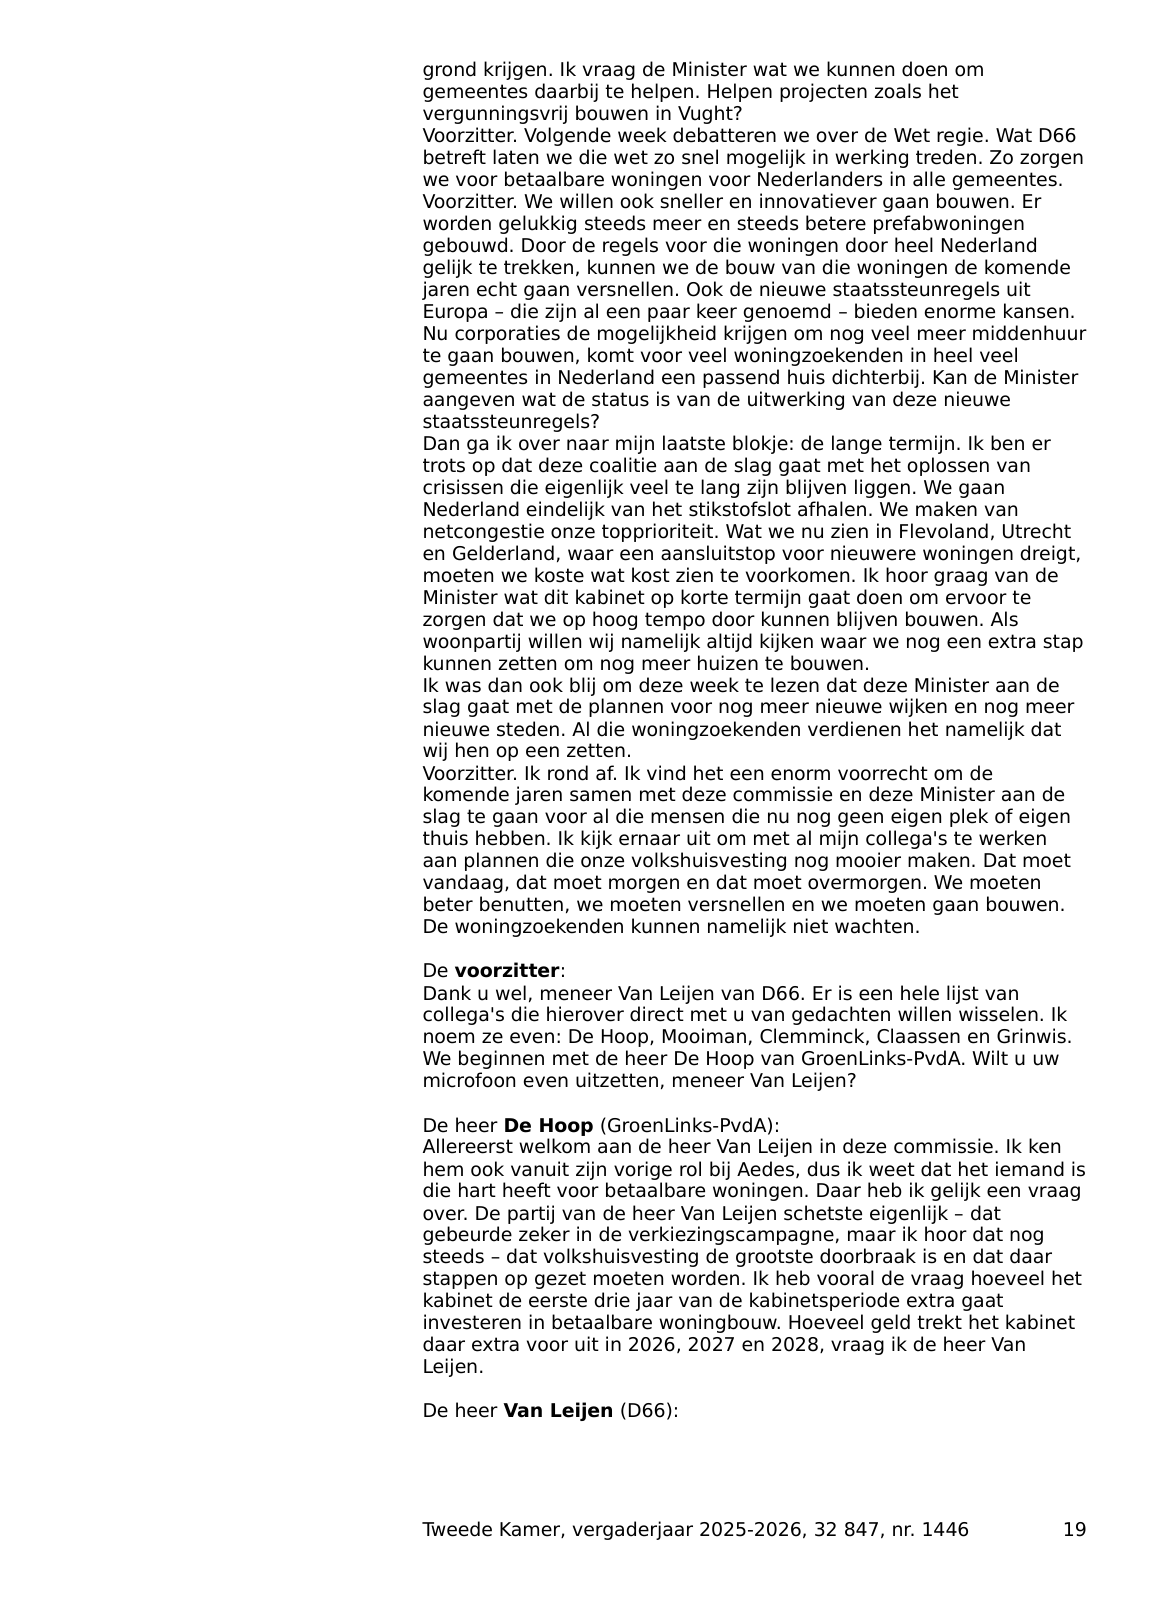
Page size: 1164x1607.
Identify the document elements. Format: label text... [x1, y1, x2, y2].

text Dank u wel, meneer Van Leijen van D66. Er is een hele lijst van collega's die hierover direct met u van gedachten willen wisselen. Ik noem ze even: De Hoop, Mooiman, Clemminck, Claassen en Grinwis. We beginnen met de heer De Hoop van GroenLinks-PvdA. Wilt u uw microfoon even uitzetten, meneer Van Leijen? [422, 982, 1087, 1092]
text Ik was dan ook blij om deze week te lezen dat deze Minister aan de slag gaat met de plannen voor nog meer nieuwe wijken en nog meer nieuwe steden. Al die woningzoekenden verdienen het namelijk dat wij hen op een zetten. [422, 674, 1087, 762]
text Allereerst welkom aan de heer Van Leijen in deze commissie. Ik ken hem ook vanuit zijn vorige rol bij Aedes, dus ik weet dat het iemand is die hart heeft voor betaalbare woningen. Daar heb ik gelijk een vraag over. De partij van de heer Van Leijen schetste eigenlijk – dat gebeurde zeker in de verkiezingscampagne, maar ik hoor dat nog steeds – dat volkshuisvesting de grootste doorbraak is en dat daar stappen op gezet moeten worden. Ik heb vooral de vraag hoeveel het kabinet de eerste drie jaar van de kabinetsperiode extra gaat investeren in betaalbare woningbouw. Hoeveel geld trekt het kabinet daar extra voor uit in 2026, 2027 en 2028, vraag ik de heer Van Leijen. [422, 1136, 1087, 1378]
text grond krijgen. Ik vraag de Minister wat we kunnen doen om gemeentes daarbij te helpen. Helpen projecten zoals het vergunningsvrij bouwen in Vught? [422, 59, 1087, 125]
text Voorzitter. Volgende week debatteren we over de Wet regie. Wat D66 betreft laten we die wet zo snel mogelijk in werking treden. Zo zorgen we voor betaalbare woningen voor Nederlanders in alle gemeentes. [422, 125, 1087, 191]
text Dan ga ik over naar mijn laatste blokje: de lange termijn. Ik ben er trots op dat deze coalitie aan de slag gaat met het oplossen van crisissen die eigenlijk veel te lang zijn blijven liggen. We gaan Nederland eindelijk van het stikstofslot afhalen. We maken van netcongestie onze topprioriteit. Wat we nu zien in Flevoland, Utrecht en Gelderland, waar een aansluitstop voor nieuwere woningen dreigt, moeten we koste wat kost zien te voorkomen. Ik hoor graag van de Minister wat dit kabinet op korte termijn gaat doen om ervoor te zorgen dat we op hoog tempo door kunnen blijven bouwen. Als woonpartij willen wij namelijk altijd kijken waar we nog een extra stap kunnen zetten om nog meer huizen te bouwen. [422, 433, 1087, 674]
text Voorzitter. We willen ook sneller en innovatiever gaan bouwen. Er worden gelukkig steeds meer en steeds betere prefabwoningen gebouwd. Door de regels voor die woningen door heel Nederland gelijk te trekken, kunnen we de bouw van die woningen de komende jaren echt gaan versnellen. Ook de nieuwe staatssteunregels uit Europa – die zijn al een paar keer genoemd – bieden enorme kansen. Nu corporaties de mogelijkheid krijgen om nog veel meer middenhuur te gaan bouwen, komt voor veel woningzoekenden in heel veel gemeentes in Nederland een passend huis dichterbij. Kan de Minister aangeven wat de status is van de uitwerking van deze nieuwe staatssteunregels? [422, 191, 1087, 433]
text Voorzitter. Ik rond af. Ik vind het een enorm voorrecht om de komende jaren samen met deze commissie en deze Minister aan de slag te gaan voor al die mensen die nu nog geen eigen plek of eigen thuis hebben. Ik kijk ernaar uit om met al mijn collega's te werken aan plannen die onze volkshuisvesting nog mooier maken. Dat moet vandaag, dat moet morgen en dat moet overmorgen. We moeten beter benutten, we moeten versnellen en we moeten gaan bouwen. De woningzoekenden kunnen namelijk niet wachten. [422, 762, 1087, 938]
text De heer De Hoop (GroenLinks-PvdA): [422, 1114, 1087, 1136]
text De heer Van Leijen (D66): [422, 1400, 1087, 1422]
text De voorzitter: [422, 960, 1087, 982]
